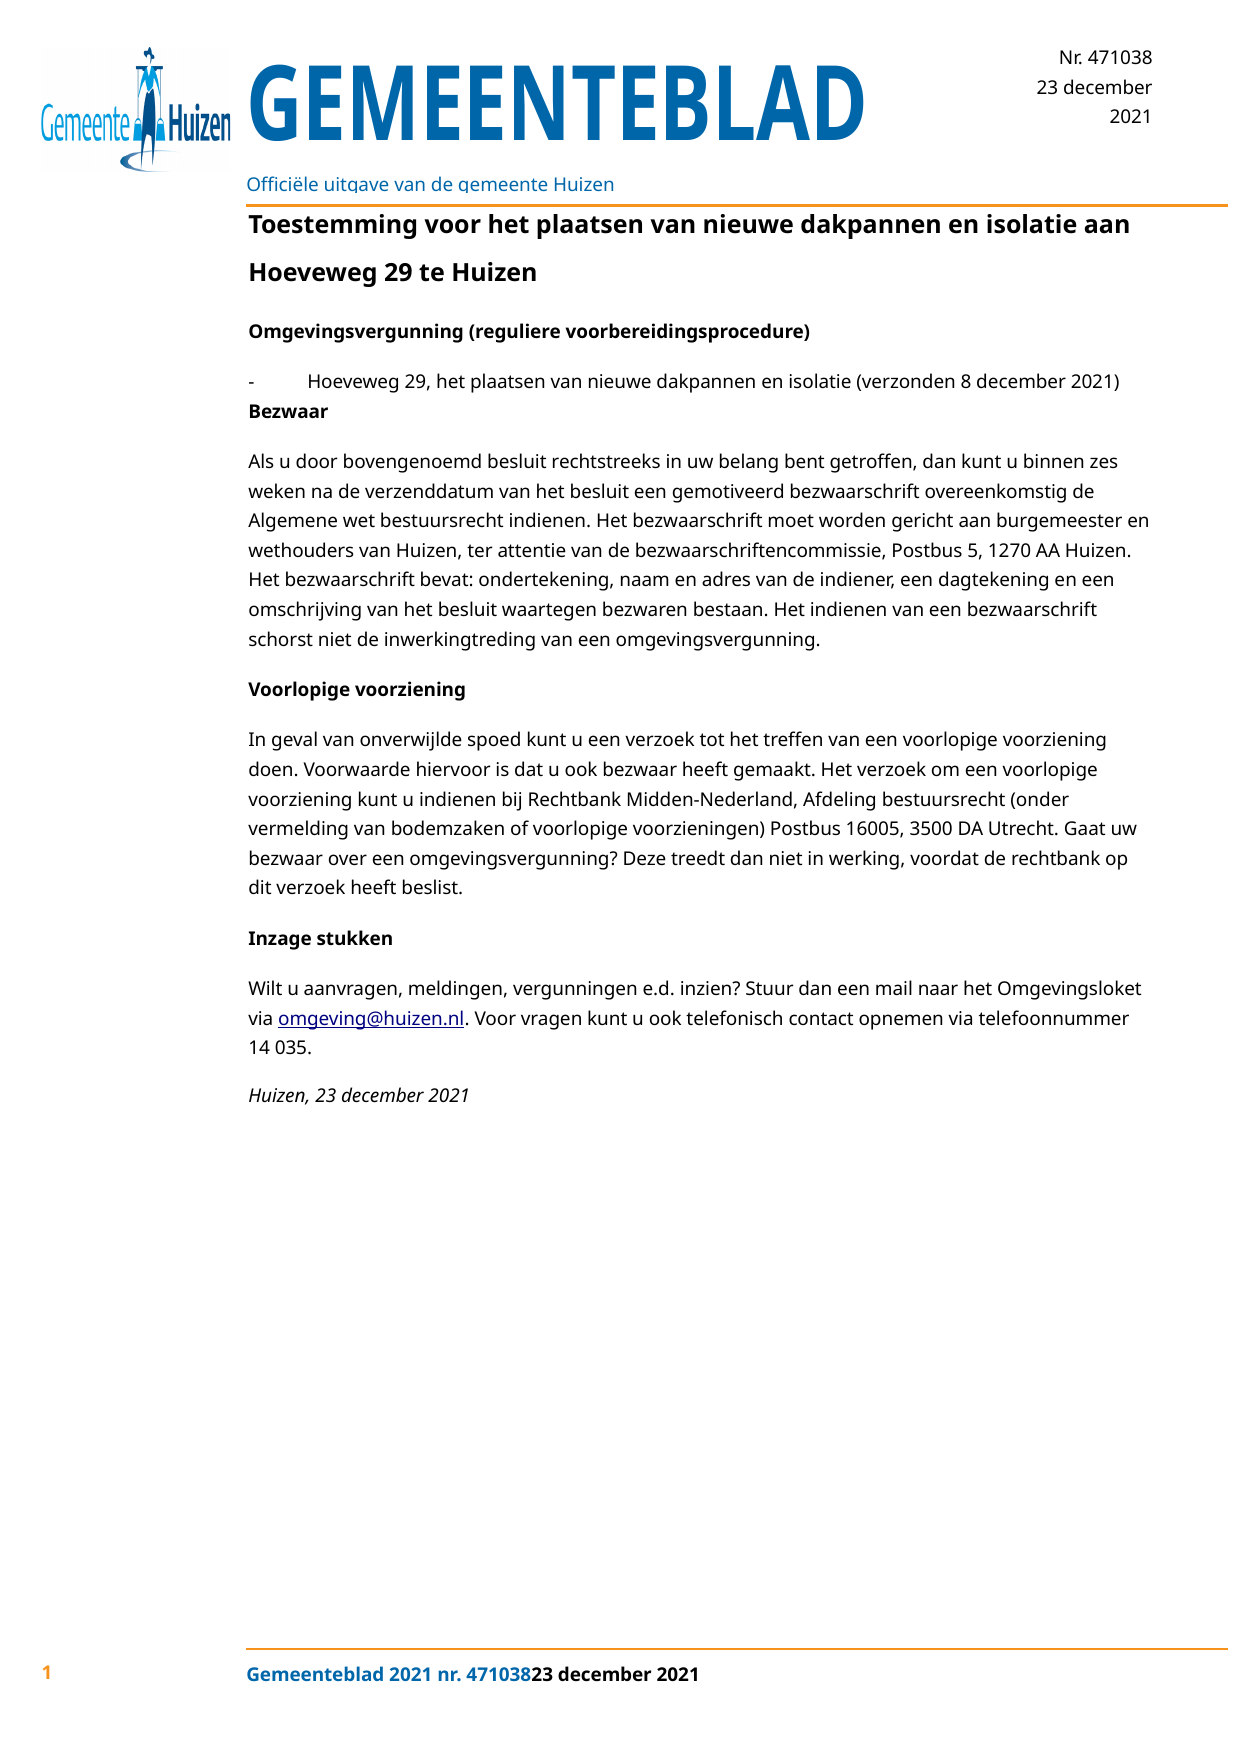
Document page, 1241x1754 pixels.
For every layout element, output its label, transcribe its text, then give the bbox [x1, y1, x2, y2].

picture [41, 47, 231, 172]
text Inzage stukken [248, 925, 1152, 951]
text Toestemming voor het plaatsen van nieuwe dakpannen en isolatie aan Hoeveweg 29 te Huizen [248, 207, 1152, 288]
text Als u door bovengenoemd besluit rechtstreeks in uw belang bent getroffen, dan kunt u binnen zes weken na de verzenddatum van het besluit een gemotiveerd bezwaarschrift overeenkomstig de Algemene wet bestuursrecht indienen. Het bezwaarschrift moet worden gericht aan burgemeester en wethouders van Huizen, ter attentie van de bezwaarschriftencommissie, Postbus 5, 1270 AA Huizen. Het bezwaarschrift bevat: ondertekening, naam en adres van de indiener, een dagtekening en een omschrijving van het besluit waartegen bezwaren bestaan. Het indienen van een bezwaarschrift schorst niet de inwerkingtreding van een omgevingsvergunning. [248, 448, 1152, 652]
list Hoeveweg 29, het plaatsen van nieuwe dakpannen en isolatie (verzonden 8 december 2021) [248, 368, 1152, 394]
text Wilt u aanvragen, meldingen, vergunningen e.d. inzien? Stuur dan een mail naar het Omgevingsloket via omgeving@huizen.nl. Voor vragen kunt u ook telefonisch contact opnemen via telefoonnummer 14 035. [248, 975, 1152, 1060]
text In geval van onverwijlde spoed kunt u een verzoek tot het treffen van een voorlopige voorziening doen. Voorwaarde hiervoor is dat u ook bezwaar heeft gemaakt. Het verzoek om een voorlopige voorziening kunt u indienen bij Rechtbank Midden-Nederland, Afdeling bestuursrecht (onder vermelding van bodemzaken of voorlopige voorzieningen) Postbus 16005, 3500 DA Utrecht. Gaat uw bezwaar over een omgevingsvergunning? Deze treedt dan niet in werking, voordat de rechtbank op dit verzoek heeft beslist. [248, 727, 1152, 900]
text Bezwaar [248, 398, 1152, 424]
text Huizen, 23 december 2021 [248, 1082, 1152, 1108]
text Voorlopige voorziening [248, 676, 1152, 702]
text Omgevingsvergunning (reguliere voorbereidingsprocedure) [248, 318, 1152, 344]
